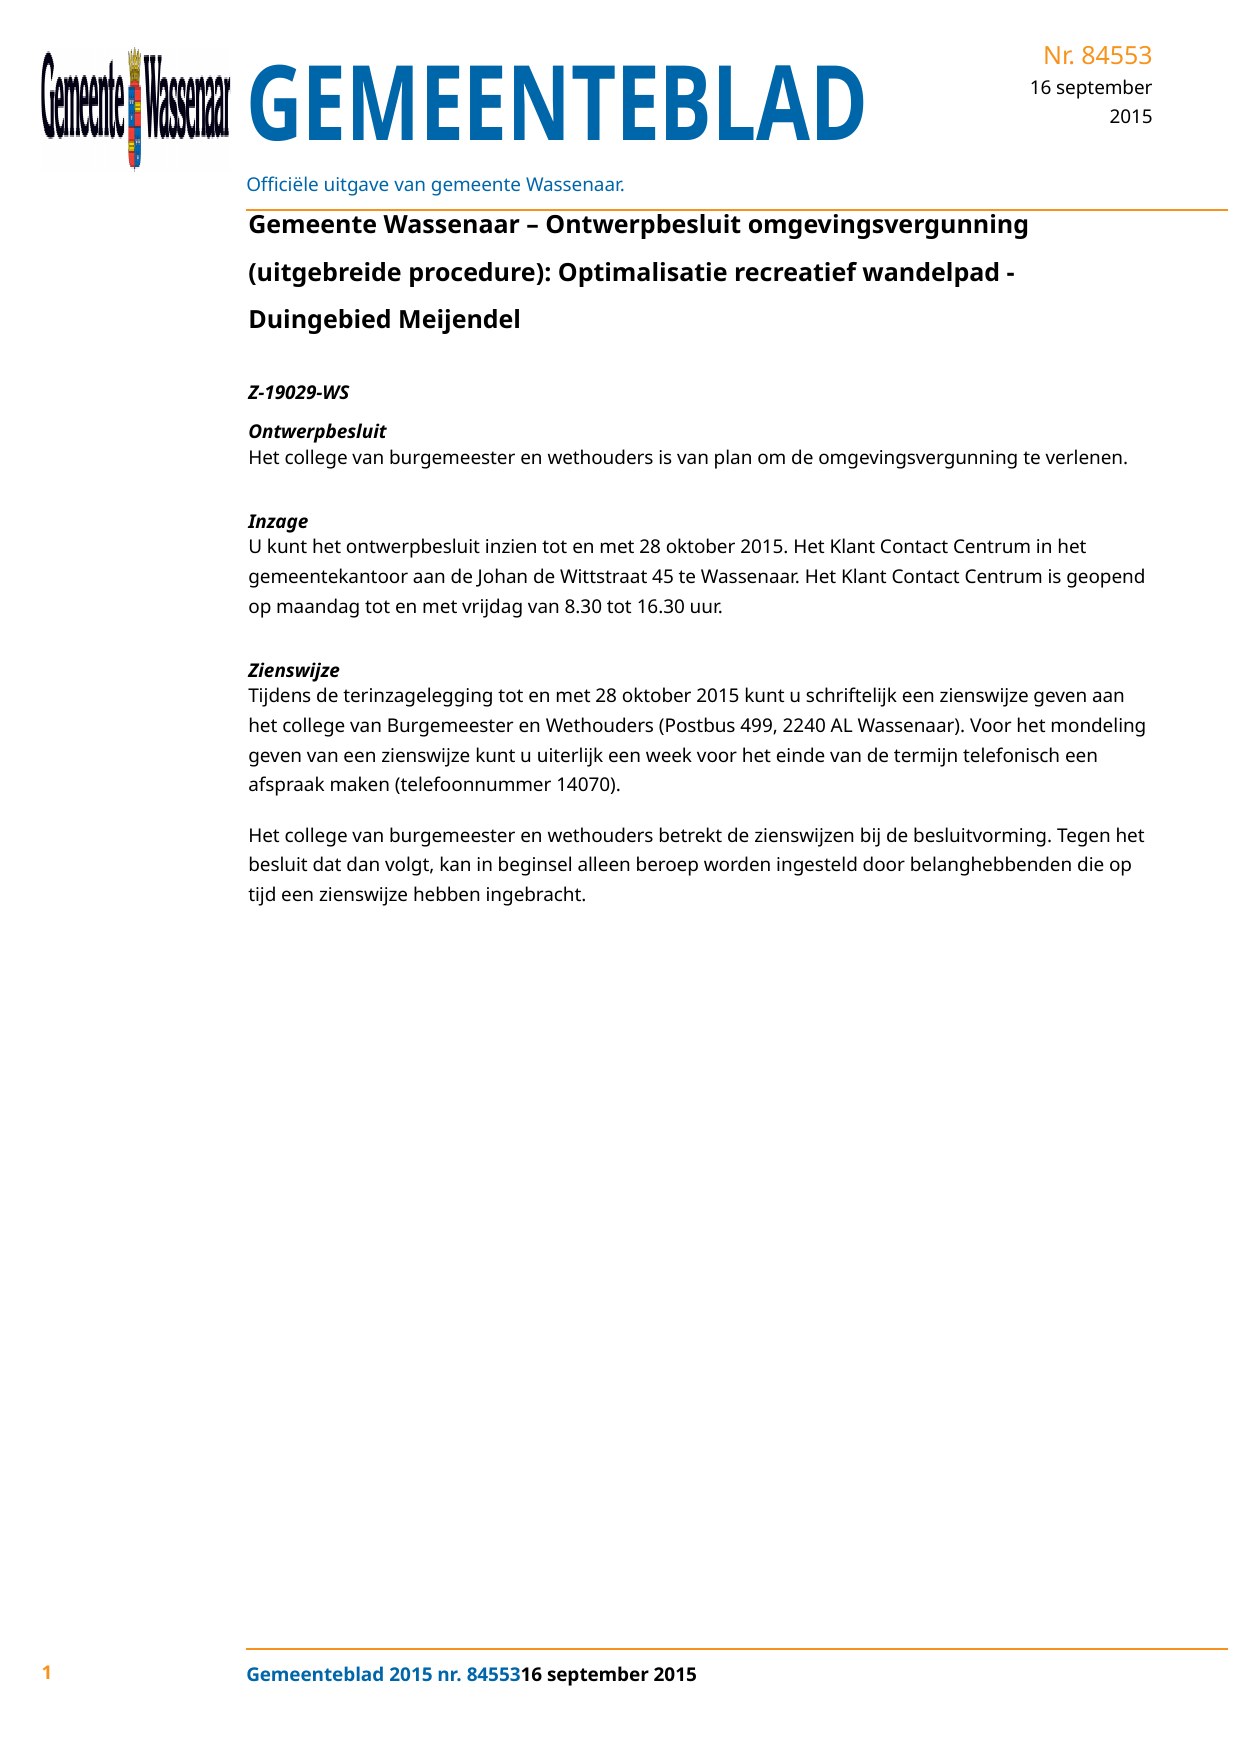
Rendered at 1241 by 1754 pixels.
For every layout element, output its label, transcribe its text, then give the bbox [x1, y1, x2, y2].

text Het college van burgemeester en wethouders is van plan om de omgevingsvergunning te verlenen. [248, 444, 1152, 470]
text Tijdens de terinzagelegging tot en met 28 oktober 2015 kunt u schriftelijk een zienswijze geven aan het college van Burgemeester en Wethouders (Postbus 499, 2240 AL Wassenaar). Voor het mondeling geven van een zienswijze kunt u uiterlijk een week voor het einde van de termijn telefonisch een afspraak maken (telefoonnummer 14070). [248, 683, 1152, 797]
text U kunt het ontwerpbesluit inzien tot en met 28 oktober 2015. Het Klant Contact Centrum in het gemeentekantoor aan de Johan de Wittstraat 45 te Wassenaar. Het Klant Contact Centrum is geopend op maandag tot en met vrijdag van 8.30 tot 16.30 uur. [248, 534, 1152, 619]
picture [41, 47, 231, 172]
text Inzage [248, 508, 1152, 534]
text Ontwerpbesluit [248, 418, 1152, 444]
text Z-19029-WS [248, 379, 1152, 405]
text Zienswijze [248, 657, 1152, 683]
text Gemeente Wassenaar – Ontwerpbesluit omgevingsvergunning (uitgebreide procedure): Optimalisatie recreatief wandelpad - Duingebied Meijendel [248, 211, 1152, 336]
text Het college van burgemeester en wethouders betrekt de zienswijzen bij de besluitvorming. Tegen het besluit dat dan volgt, kan in beginsel alleen beroep worden ingesteld door belanghebbenden die op tijd een zienswijze hebben ingebracht. [248, 822, 1152, 907]
